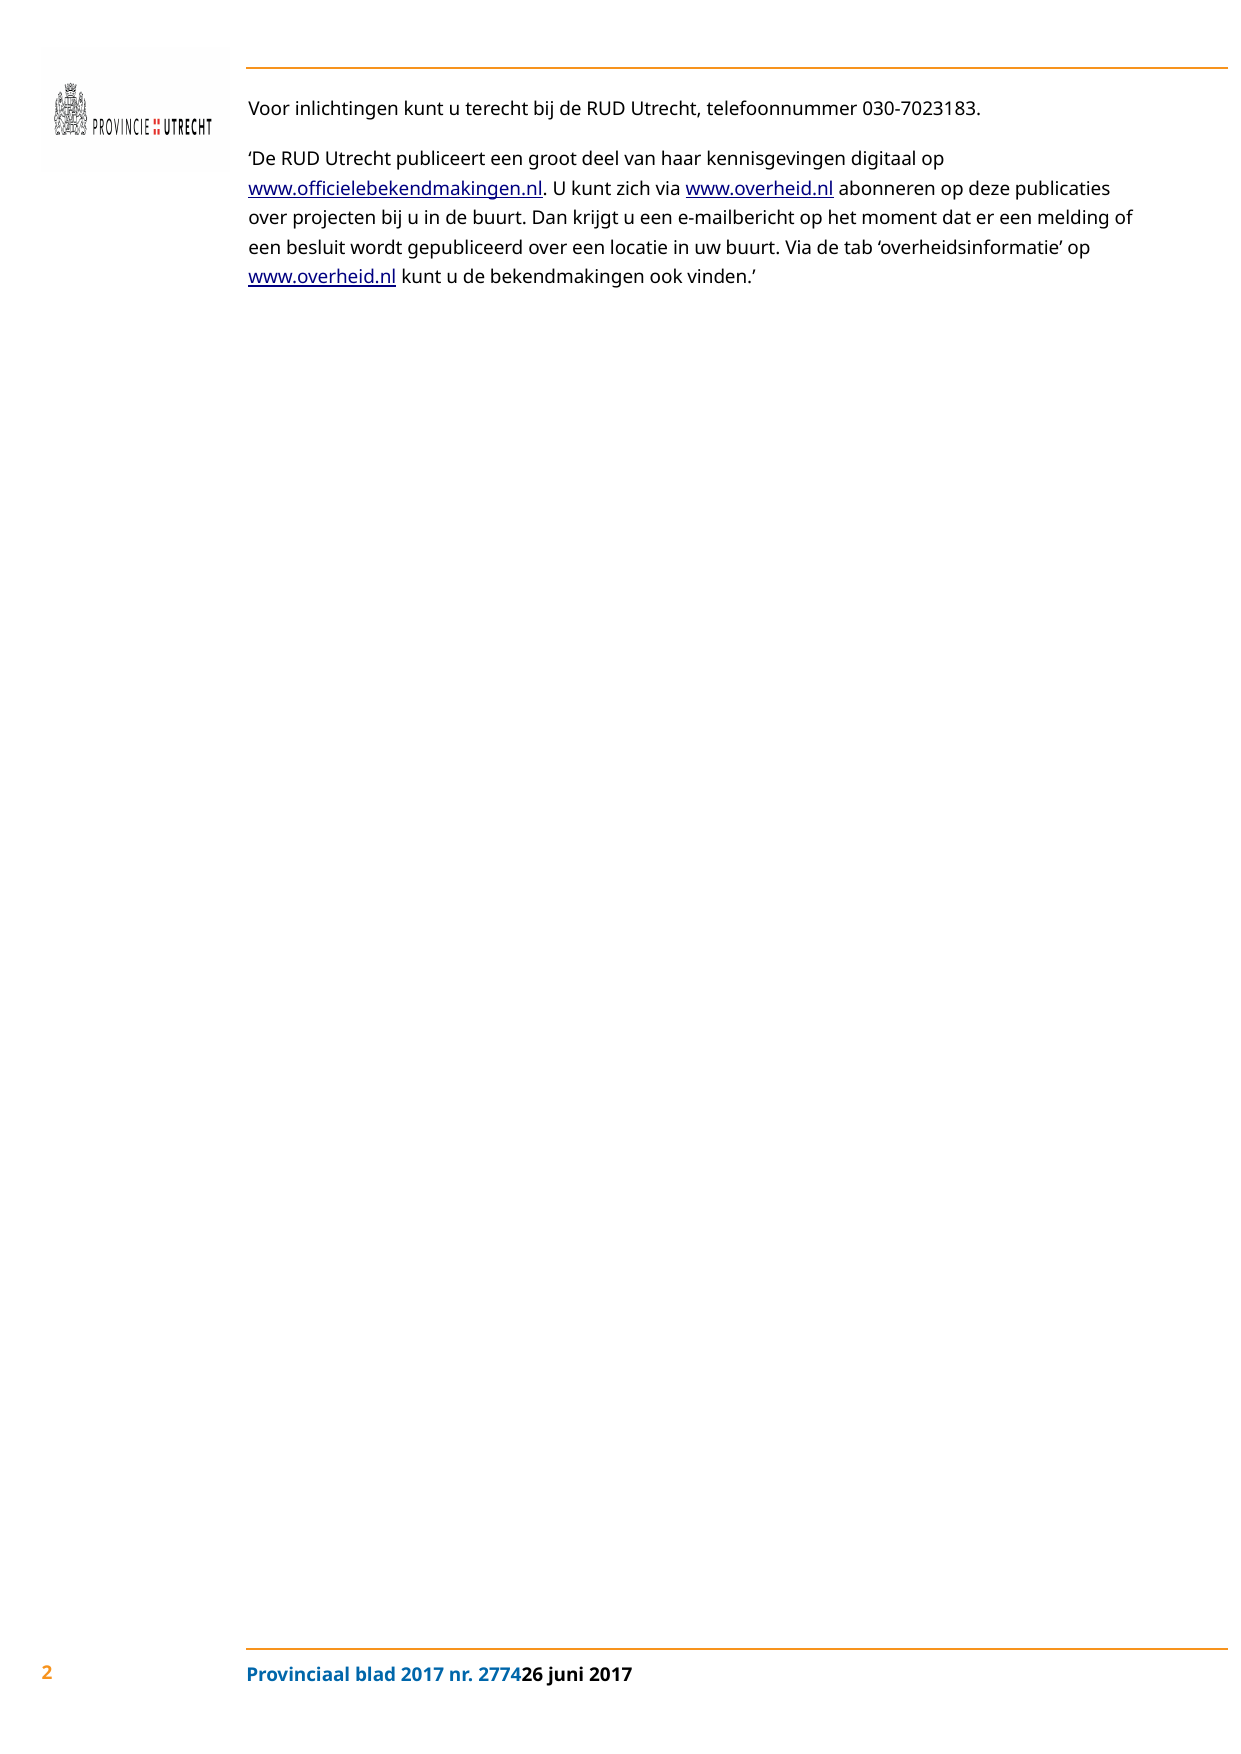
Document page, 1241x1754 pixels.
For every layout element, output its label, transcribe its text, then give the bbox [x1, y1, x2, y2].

picture [41, 47, 231, 172]
text ‘De RUD Utrecht publiceert een groot deel van haar kennisgevingen digitaal op www.officielebekendmakingen.nl. U kunt zich via www.overheid.nl abonneren op deze publicaties over projecten bij u in de buurt. Dan krijgt u een e-mailbericht op het moment dat er een melding of een besluit wordt gepubliceerd over een locatie in uw buurt. Via de tab ‘overheidsinformatie’ op www.overheid.nl kunt u de bekendmakingen ook vinden.’ [248, 145, 1152, 289]
text Voor inlichtingen kunt u terecht bij de RUD Utrecht, telefoonnummer 030-7023183. [248, 95, 1152, 121]
